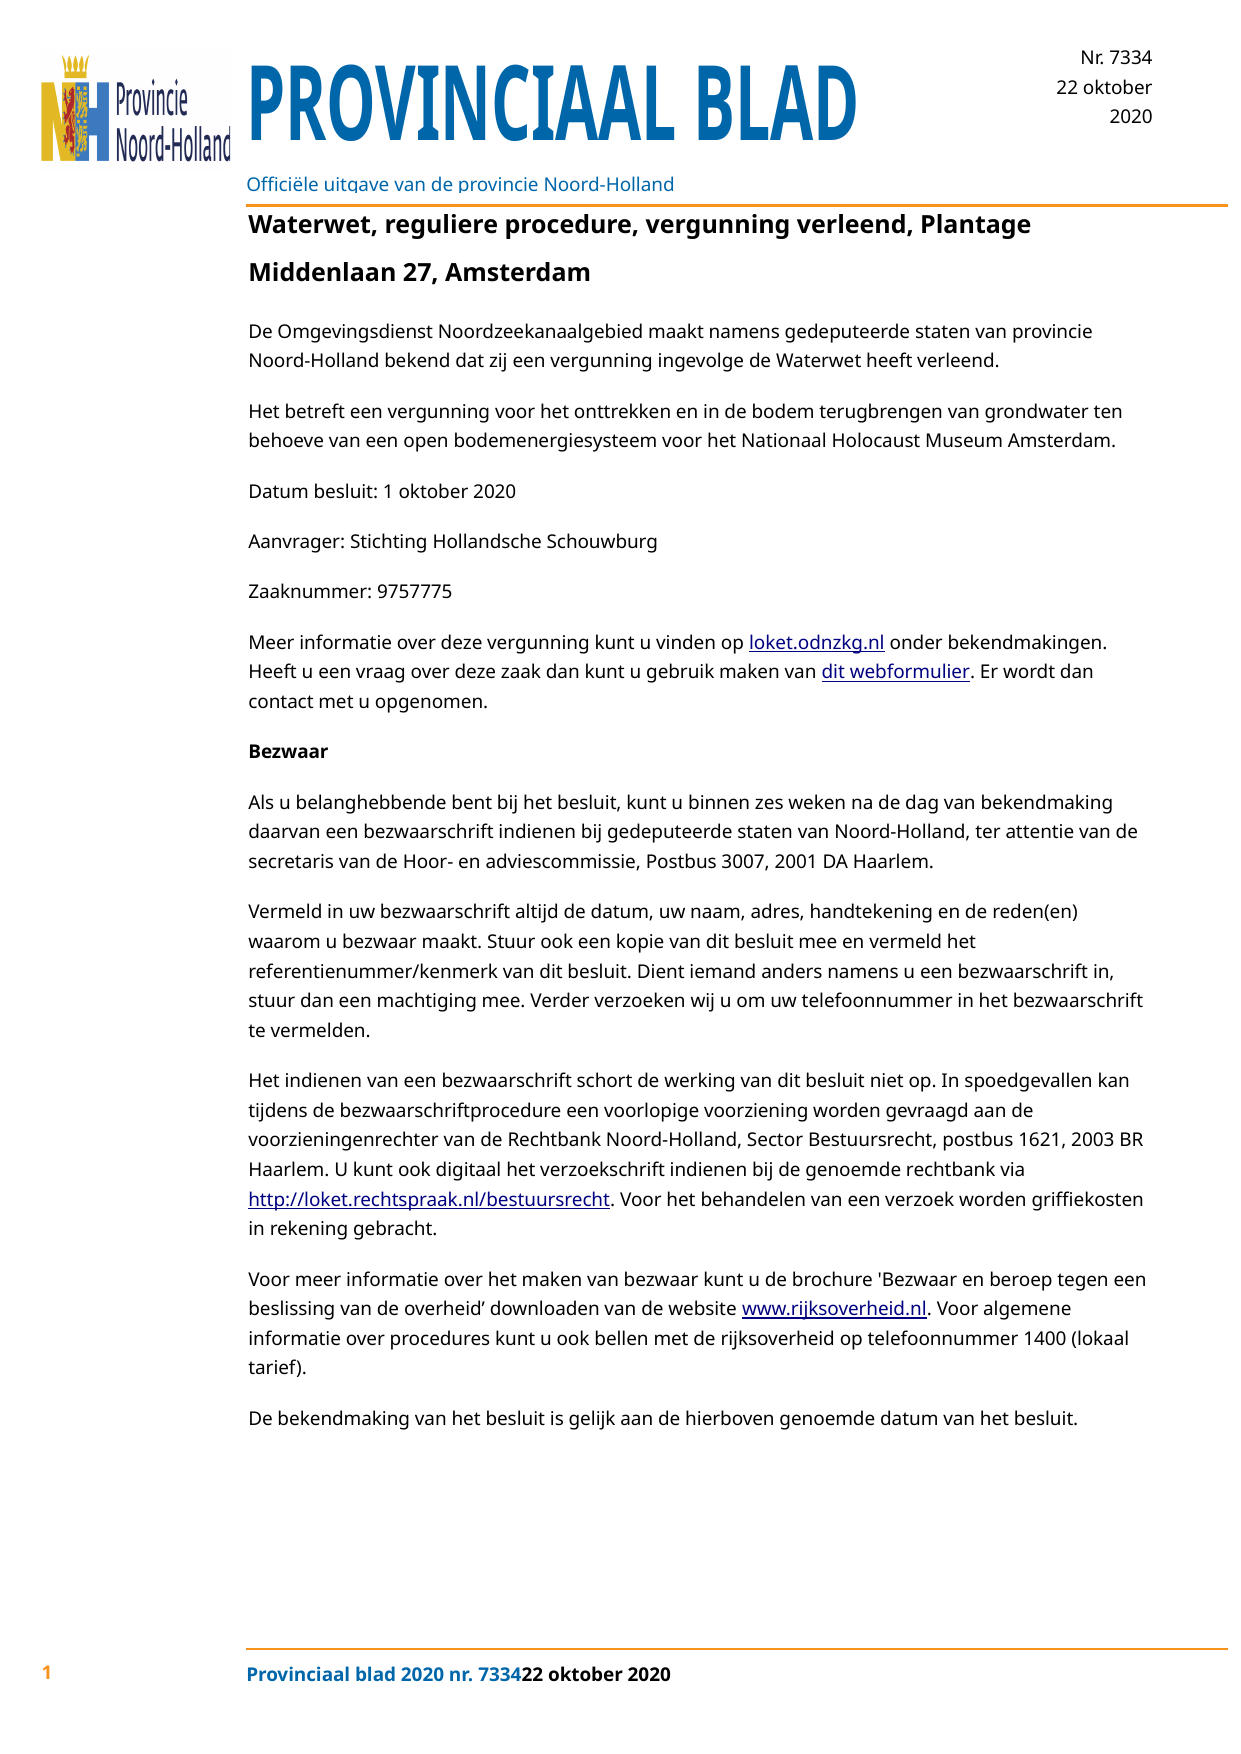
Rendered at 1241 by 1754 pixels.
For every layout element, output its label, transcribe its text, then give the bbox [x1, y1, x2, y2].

text De Omgevingsdienst Noordzeekanaalgebied maakt namens gedeputeerde staten van provincie Noord-Holland bekend dat zij een vergunning ingevolge de Waterwet heeft verleend. [248, 318, 1152, 373]
text Voor meer informatie over het maken van bezwaar kunt u de brochure 'Bezwaar en beroep tegen een beslissing van de overheid’ downloaden van de website www.rijksoverheid.nl. Voor algemene informatie over procedures kunt u ook bellen met de rijksoverheid op telefoonnummer 1400 (lokaal tarief). [248, 1266, 1152, 1380]
text Waterwet, reguliere procedure, vergunning verleend, Plantage Middenlaan 27, Amsterdam [248, 207, 1152, 288]
text Als u belanghebbende bent bij het besluit, kunt u binnen zes weken na de dag van bekendmaking daarvan een bezwaarschrift indienen bij gedeputeerde staten van Noord-Holland, ter attentie van de secretaris van de Hoor- en adviescommissie, Postbus 3007, 2001 DA Haarlem. [248, 789, 1152, 874]
text Meer informatie over deze vergunning kunt u vinden op loket.odnzkg.nl onder bekendmakingen. Heeft u een vraag over deze zaak dan kunt u gebruik maken van dit webformulier. Er wordt dan contact met u opgenomen. [248, 629, 1152, 714]
text Datum besluit: 1 oktober 2020 [248, 478, 1152, 504]
text Het betreft een vergunning voor het onttrekken en in de bodem terugbrengen van grondwater ten behoeve van een open bodemenergiesysteem voor het Nationaal Holocaust Museum Amsterdam. [248, 398, 1152, 453]
text Aanvrager: Stichting Hollandsche Schouwburg [248, 528, 1152, 554]
text Het indienen van een bezwaarschrift schort de werking van dit besluit niet op. In spoedgevallen kan tijdens de bezwaarschriftprocedure een voorlopige voorziening worden gevraagd aan de voorzieningenrechter van de Rechtbank Noord-Holland, Sector Bestuursrecht, postbus 1621, 2003 BR Haarlem. U kunt ook digitaal het verzoekschrift indienen bij de genoemde rechtbank via http://loket.rechtspraak.nl/bestuursrecht. Voor het behandelen van een verzoek worden griffiekosten in rekening gebracht. [248, 1067, 1152, 1241]
text Vermeld in uw bezwaarschrift altijd de datum, uw naam, adres, handtekening en de reden(en) waarom u bezwaar maakt. Stuur ook een kopie van dit besluit mee en vermeld het referentienummer/kenmerk van dit besluit. Dient iemand anders namens u een bezwaarschrift in, stuur dan een machtiging mee. Verder verzoeken wij u om uw telefoonnummer in het bezwaarschrift te vermelden. [248, 899, 1152, 1043]
text Bezwaar [248, 739, 1152, 764]
text De bekendmaking van het besluit is gelijk aan de hierboven genoemde datum van het besluit. [248, 1405, 1152, 1431]
text Zaaknummer: 9757775 [248, 579, 1152, 604]
picture [41, 47, 231, 172]
